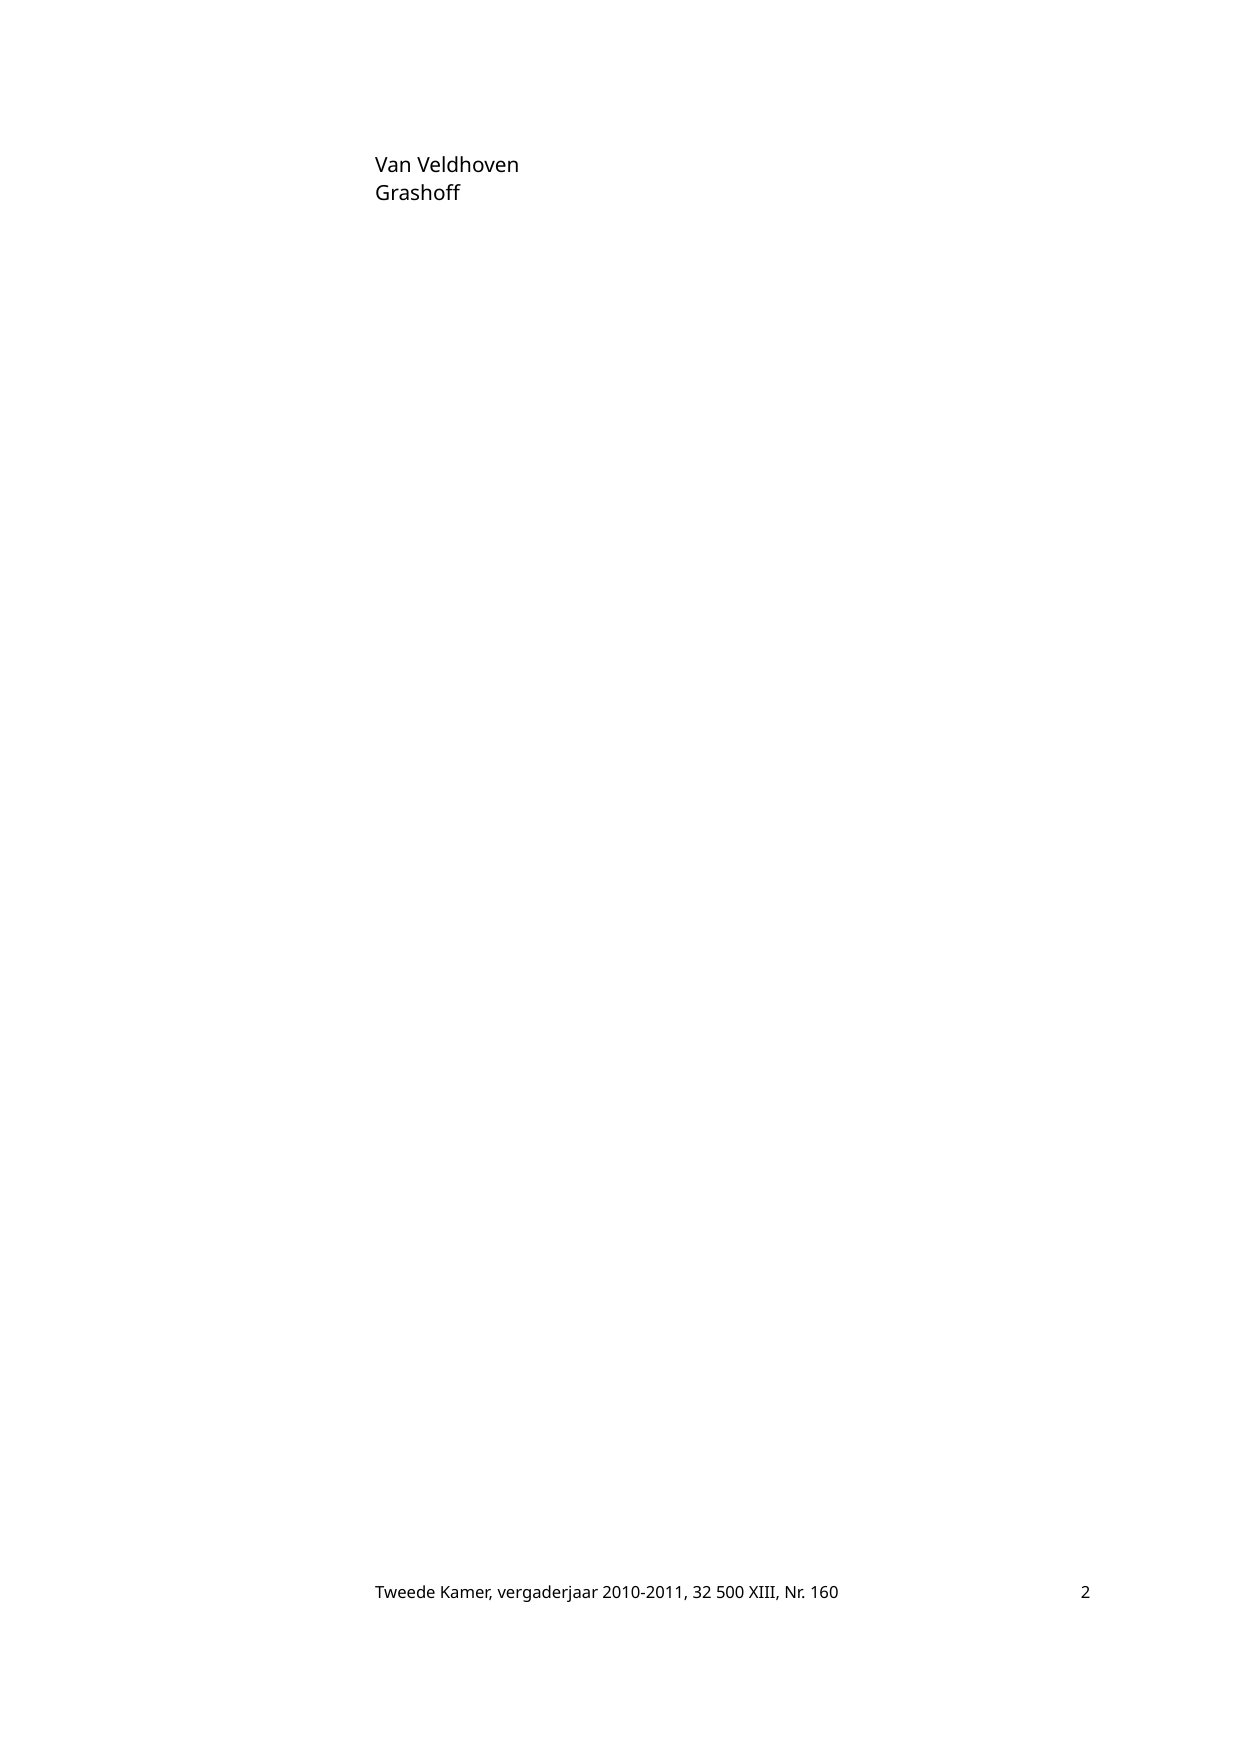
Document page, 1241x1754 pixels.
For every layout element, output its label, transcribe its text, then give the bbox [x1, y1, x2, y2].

text Van Veldhoven [375, 150, 1090, 178]
text Grashoff [375, 178, 1090, 207]
